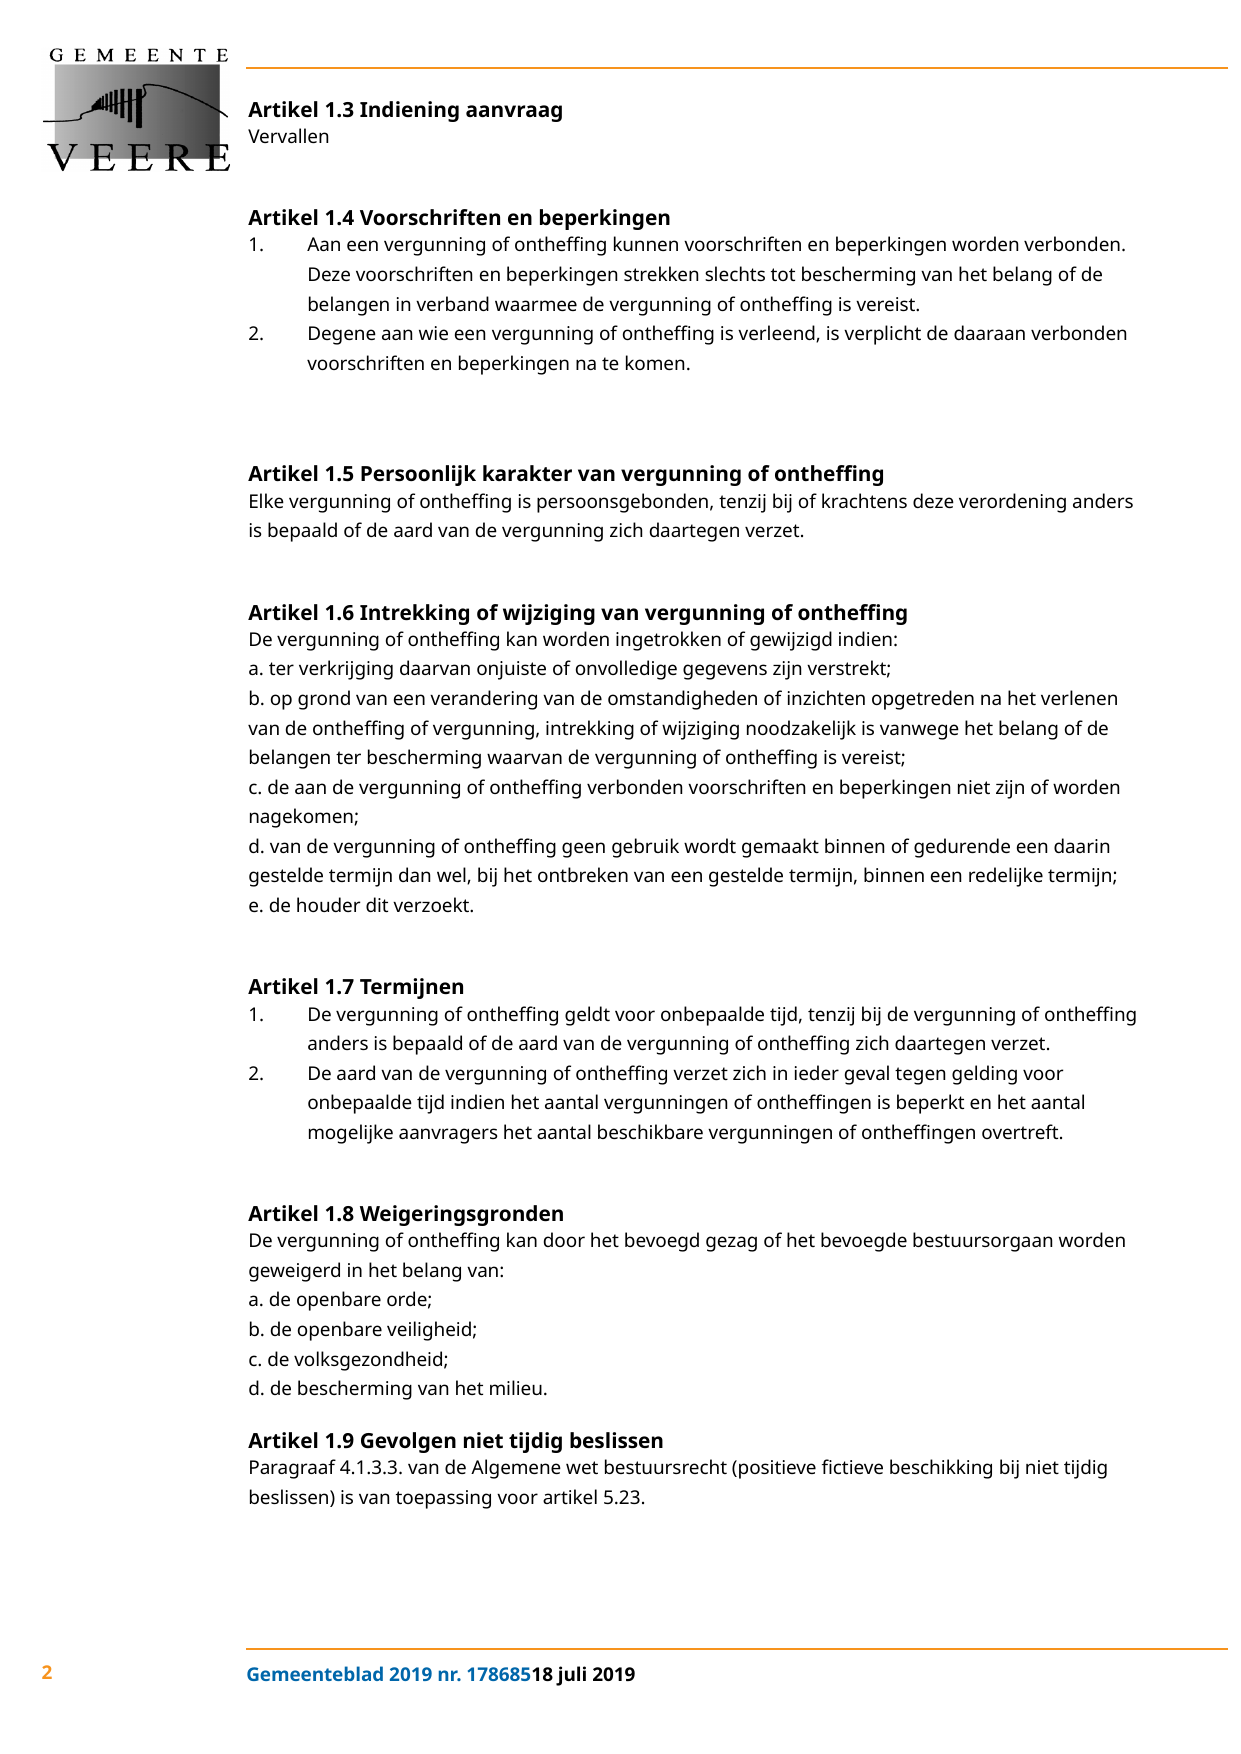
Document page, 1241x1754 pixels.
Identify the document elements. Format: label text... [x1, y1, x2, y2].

text Artikel 1.6 Intrekking of wijziging van vergunning of ontheffing [248, 598, 1152, 626]
picture [41, 47, 231, 172]
text c. de volksgezondheid; [248, 1346, 1152, 1372]
text Artikel 1.3 Indiening aanvraag [248, 95, 1152, 123]
text d. van de vergunning of ontheffing geen gebruik wordt gemaakt binnen of gedurende een daarin gestelde termijn dan wel, bij het ontbreken van een gestelde termijn, binnen een redelijke termijn; [248, 833, 1152, 888]
text e. de houder dit verzoekt. [248, 892, 1152, 918]
list De vergunning of ontheffing geldt voor onbepaalde tijd, tenzij bij de vergunning of ontheffing anders is bepaald of de aard van de vergunning of ontheffing zich daartegen verzet. [248, 1001, 1152, 1056]
text d. de bescherming van het milieu. [248, 1375, 1152, 1401]
text Paragraaf 4.1.3.3. van de Algemene wet bestuursrecht (positieve fictieve beschikking bij niet tijdig beslissen) is van toepassing voor artikel 5.23. [248, 1454, 1152, 1509]
text a. de openbare orde; [248, 1287, 1152, 1312]
text b. de openbare veiligheid; [248, 1316, 1152, 1342]
text De vergunning of ontheffing kan door het bevoegd gezag of het bevoegde bestuursorgaan worden geweigerd in het belang van: [248, 1227, 1152, 1283]
text De vergunning of ontheffing kan worden ingetrokken of gewijzigd indien: [248, 626, 1152, 652]
text Artikel 1.8 Weigeringsgronden [248, 1199, 1152, 1227]
text Artikel 1.4 Voorschriften en beperkingen [248, 203, 1152, 232]
text b. op grond van een verandering van de omstandigheden of inzichten opgetreden na het verlenen van de ontheffing of vergunning, intrekking of wijziging noodzakelijk is vanwege het belang of de belangen ter bescherming waarvan de vergunning of ontheffing is vereist; [248, 685, 1152, 770]
text Artikel 1.7 Termijnen [248, 972, 1152, 1001]
text Artikel 1.9 Gevolgen niet tijdig beslissen [248, 1426, 1152, 1454]
text a. ter verkrijging daarvan onjuiste of onvolledige gegevens zijn verstrekt; [248, 656, 1152, 681]
list Aan een vergunning of ontheffing kunnen voorschriften en beperkingen worden verbonden. Deze voorschriften en beperkingen strekken slechts tot bescherming van het belang of de belangen in verband waarmee de vergunning of ontheffing is vereist. [248, 232, 1152, 317]
list De aard van de vergunning of ontheffing verzet zich in ieder geval tegen gelding voor onbepaalde tijd indien het aantal vergunningen of ontheffingen is beperkt en het aantal mogelijke aanvragers het aantal beschikbare vergunningen of ontheffingen overtreft. [248, 1060, 1152, 1145]
text Artikel 1.5 Persoonlijk karakter van vergunning of ontheffing [248, 459, 1152, 488]
text Vervallen [248, 123, 1152, 149]
text Elke vergunning of ontheffing is persoonsgebonden, tenzij bij of krachtens deze verordening anders is bepaald of de aard van de vergunning zich daartegen verzet. [248, 488, 1152, 543]
list Degene aan wie een vergunning of ontheffing is verleend, is verplicht de daaraan verbonden voorschriften en beperkingen na te komen. [248, 320, 1152, 376]
text c. de aan de vergunning of ontheffing verbonden voorschriften en beperkingen niet zijn of worden nagekomen; [248, 774, 1152, 829]
